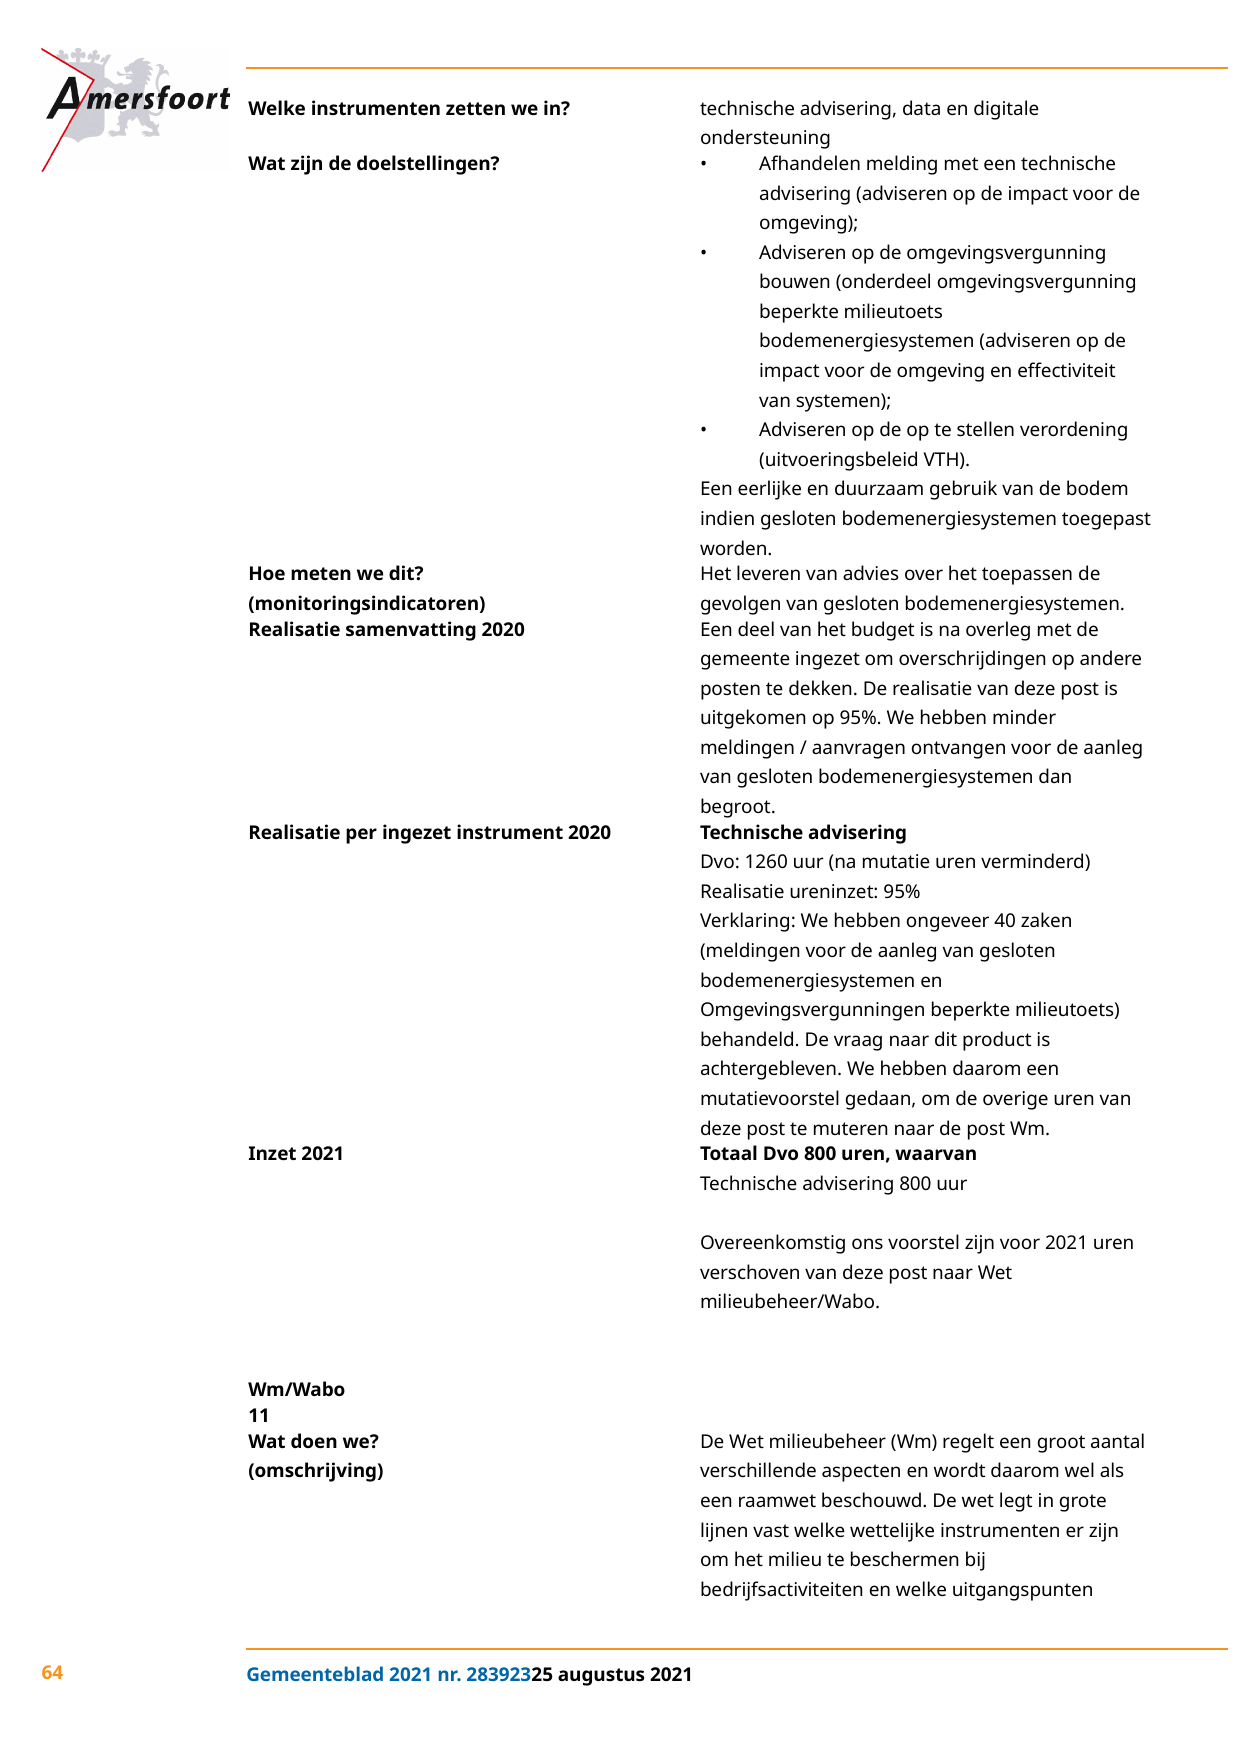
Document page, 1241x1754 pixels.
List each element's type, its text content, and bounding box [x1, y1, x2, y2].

table_cell Realisatie samenvatting 2020 [248, 616, 700, 819]
table_cell Totaal Dvo 800 uren, waarvan Technische advisering 800 uur Overeenkomstig ons voorstel zijn voor 2021 uren verschoven van deze post naar Wet milieubeheer/Wabo. [700, 1141, 1152, 1314]
table_cell Hoe meten we dit? (monitoringsindicatoren) [248, 560, 700, 616]
table_cell Afhandelen melding met een technische advisering (adviseren op de impact voor de omgeving); Adviseren op de omgevingsvergunning bouwen (onderdeel omgevingsvergunning beperkte milieutoets bodemenergiesystemen (adviseren op de impact voor de omgeving en effectiviteit van systemen); Adviseren op de op te stellen verordening (uitvoeringsbeleid VTH). Een eerlijke en duurzaam gebruik van de bodem indien gesloten bodemenergiesystemen toegepast worden. [700, 150, 1152, 560]
table_cell Realisatie per ingezet instrument 2020 [248, 819, 700, 1141]
table_cell [700, 1403, 1152, 1428]
table_header Wm/Wabo [248, 1377, 1152, 1402]
table_cell Wat zijn de doelstellingen? [248, 150, 700, 560]
table_cell Een deel van het budget is na overleg met de gemeente ingezet om overschrijdingen op andere posten te dekken. De realisatie van deze post is uitgekomen op 95%. We hebben minder meldingen / aanvragen ontvangen voor de aanleg van gesloten bodemenergiesystemen dan begroot. [700, 616, 1152, 819]
table_cell Het leveren van advies over het toepassen de gevolgen van gesloten bodemenergiesystemen. [700, 560, 1152, 616]
table_cell Inzet 2021 [248, 1141, 700, 1314]
table_cell 11 [248, 1403, 700, 1428]
table_cell technische advisering, data en digitale ondersteuning [700, 95, 1152, 150]
table_cell Welke instrumenten zetten we in? [248, 95, 700, 150]
picture [41, 47, 231, 172]
table_cell Technische advisering Dvo: 1260 uur (na mutatie uren verminderd) Realisatie ureninzet: 95% Verklaring: We hebben ongeveer 40 zaken (meldingen voor de aanleg van gesloten bodemenergiesystemen en Omgevingsvergunningen beperkte milieutoets) behandeld. De vraag naar dit product is achtergebleven. We hebben daarom een mutatievoorstel gedaan, om de overige uren van deze post te muteren naar de post Wm. [700, 819, 1152, 1141]
table_cell De Wet milieubeheer (Wm) regelt een groot aantal verschillende aspecten en wordt daarom wel als een raamwet beschouwd. De wet legt in grote lijnen vast welke wettelijke instrumenten er zijn om het milieu te beschermen bij bedrijfsactiviteiten en welke uitgangspunten [700, 1428, 1152, 1602]
table_cell Wat doen we? (omschrijving) [248, 1428, 700, 1602]
